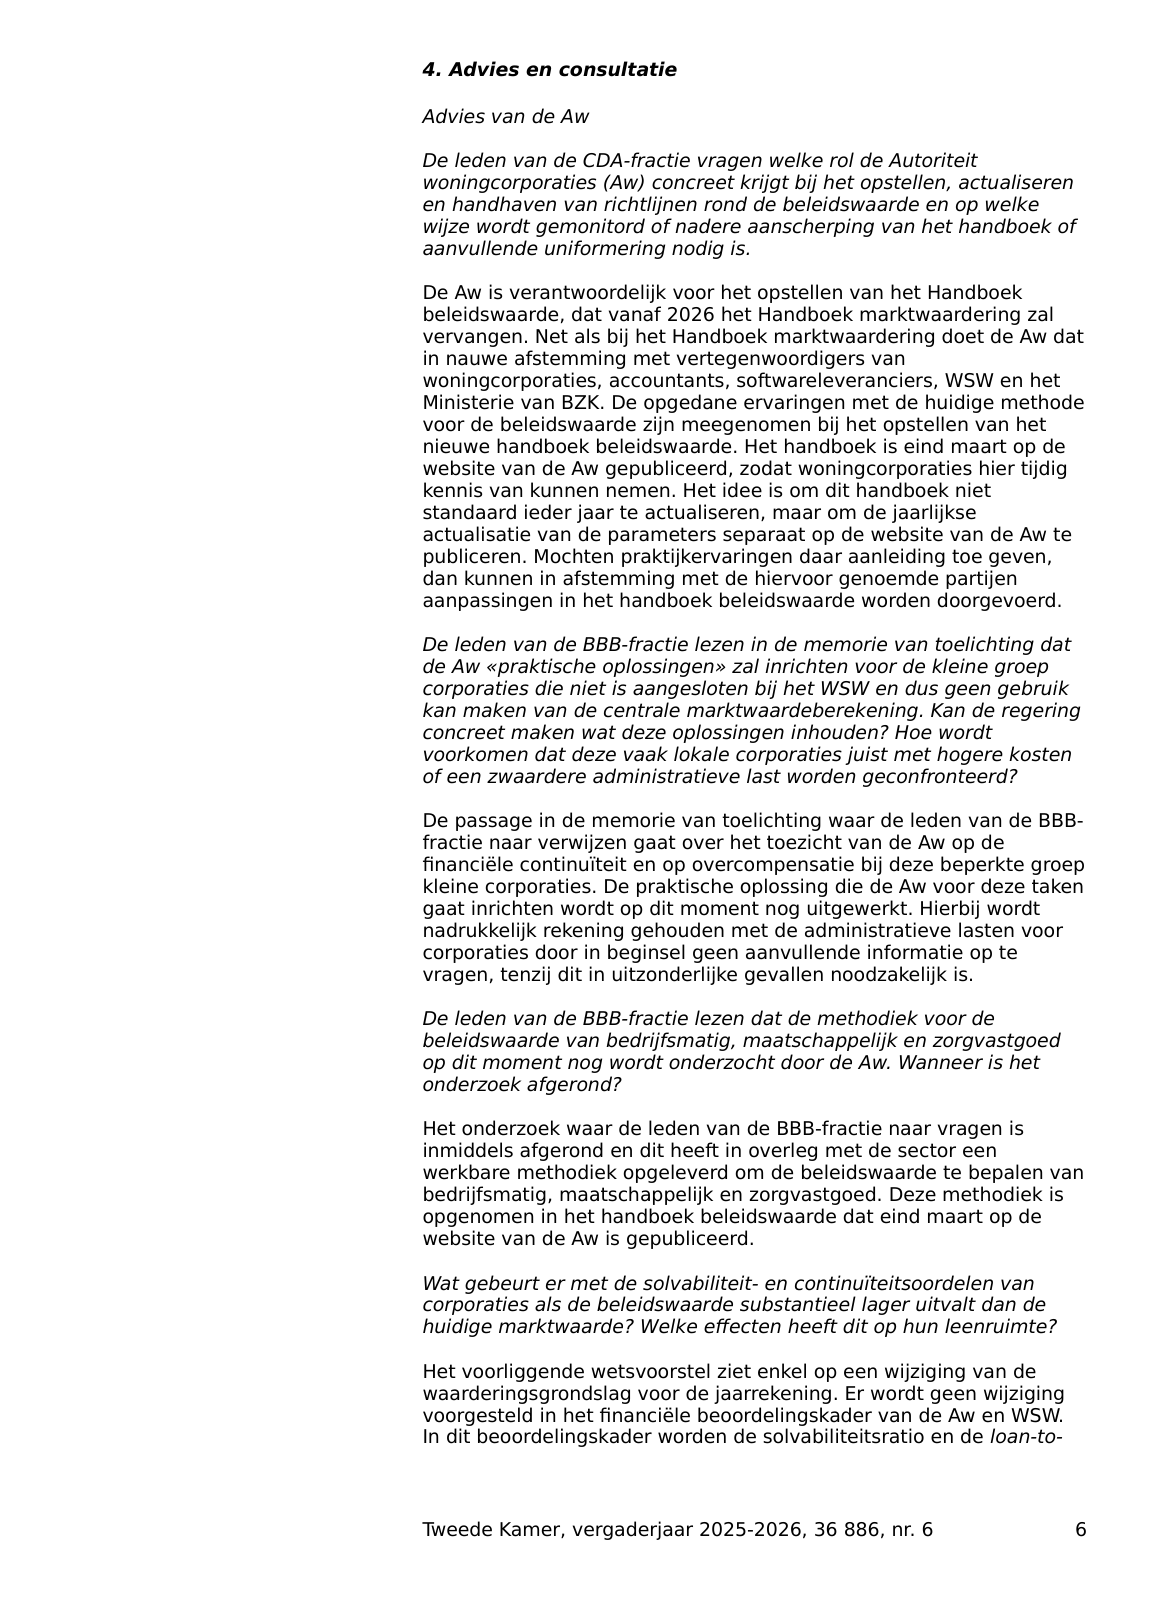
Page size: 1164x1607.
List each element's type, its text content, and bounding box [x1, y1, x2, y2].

text Het voorliggende wetsvoorstel ziet enkel op een wijziging van de waarderingsgrondslag voor de jaarrekening. Er wordt geen wijziging voorgesteld in het financiële beoordelingskader van de Aw en WSW. In dit beoordelingskader worden de solvabiliteitsratio en de loan-to- [422, 1361, 1087, 1448]
text Het onderzoek waar de leden van de BBB-fractie naar vragen is inmiddels afgerond en dit heeft in overleg met de sector een werkbare methodiek opgeleverd om de beleidswaarde te bepalen van bedrijfsmatig, maatschappelijk en zorgvastgoed. Deze methodiek is opgenomen in het handboek beleidswaarde dat eind maart op de website van de Aw is gepubliceerd. [422, 1118, 1087, 1250]
text De Aw is verantwoordelijk voor het opstellen van het Handboek beleidswaarde, dat vanaf 2026 het Handboek marktwaardering zal vervangen. Net als bij het Handboek marktwaardering doet de Aw dat in nauwe afstemming met vertegenwoordigers van woningcorporaties, accountants, softwareleveranciers, WSW en het Ministerie van BZK. De opgedane ervaringen met de huidige methode voor de beleidswaarde zijn meegenomen bij het opstellen van het nieuwe handboek beleidswaarde. Het handboek is eind maart op de website van de Aw gepubliceerd, zodat woningcorporaties hier tijdig kennis van kunnen nemen. Het idee is om dit handboek niet standaard ieder jaar te actualiseren, maar om de jaarlijkse actualisatie van de parameters separaat op de website van de Aw te publiceren. Mochten praktijkervaringen daar aanleiding toe geven, dan kunnen in afstemming met de hiervoor genoemde partijen aanpassingen in het handboek beleidswaarde worden doorgevoerd. [422, 282, 1087, 612]
subtitle 4. Advies en consultatie [422, 59, 1087, 81]
text Wat gebeurt er met de solvabiliteit- en continuïteitsoordelen van corporaties als de beleidswaarde substantieel lager uitvalt dan de huidige marktwaarde? Welke effecten heeft dit op hun leenruimte? [422, 1272, 1087, 1338]
subtitle Advies van de Aw [422, 106, 1087, 128]
text De leden van de BBB-fractie lezen in de memorie van toelichting dat de Aw «praktische oplossingen» zal inrichten voor de kleine groep corporaties die niet is aangesloten bij het WSW en dus geen gebruik kan maken van de centrale marktwaardeberekening. Kan de regering concreet maken wat deze oplossingen inhouden? Hoe wordt voorkomen dat deze vaak lokale corporaties juist met hogere kosten of een zwaardere administratieve last worden geconfronteerd? [422, 634, 1087, 788]
text De passage in de memorie van toelichting waar de leden van de BBB-fractie naar verwijzen gaat over het toezicht van de Aw op de financiële continuïteit en op overcompensatie bij deze beperkte groep kleine corporaties. De praktische oplossing die de Aw voor deze taken gaat inrichten wordt op dit moment nog uitgewerkt. Hierbij wordt nadrukkelijk rekening gehouden met de administratieve lasten voor corporaties door in beginsel geen aanvullende informatie op te vragen, tenzij dit in uitzonderlijke gevallen noodzakelijk is. [422, 810, 1087, 986]
text De leden van de BBB-fractie lezen dat de methodiek voor de beleidswaarde van bedrijfsmatig, maatschappelijk en zorgvastgoed op dit moment nog wordt onderzocht door de Aw. Wanneer is het onderzoek afgerond? [422, 1008, 1087, 1096]
text De leden van de CDA-fractie vragen welke rol de Autoriteit woningcorporaties (Aw) concreet krijgt bij het opstellen, actualiseren en handhaven van richtlijnen rond de beleidswaarde en op welke wijze wordt gemonitord of nadere aanscherping van het handboek of aanvullende uniformering nodig is. [422, 150, 1087, 260]
